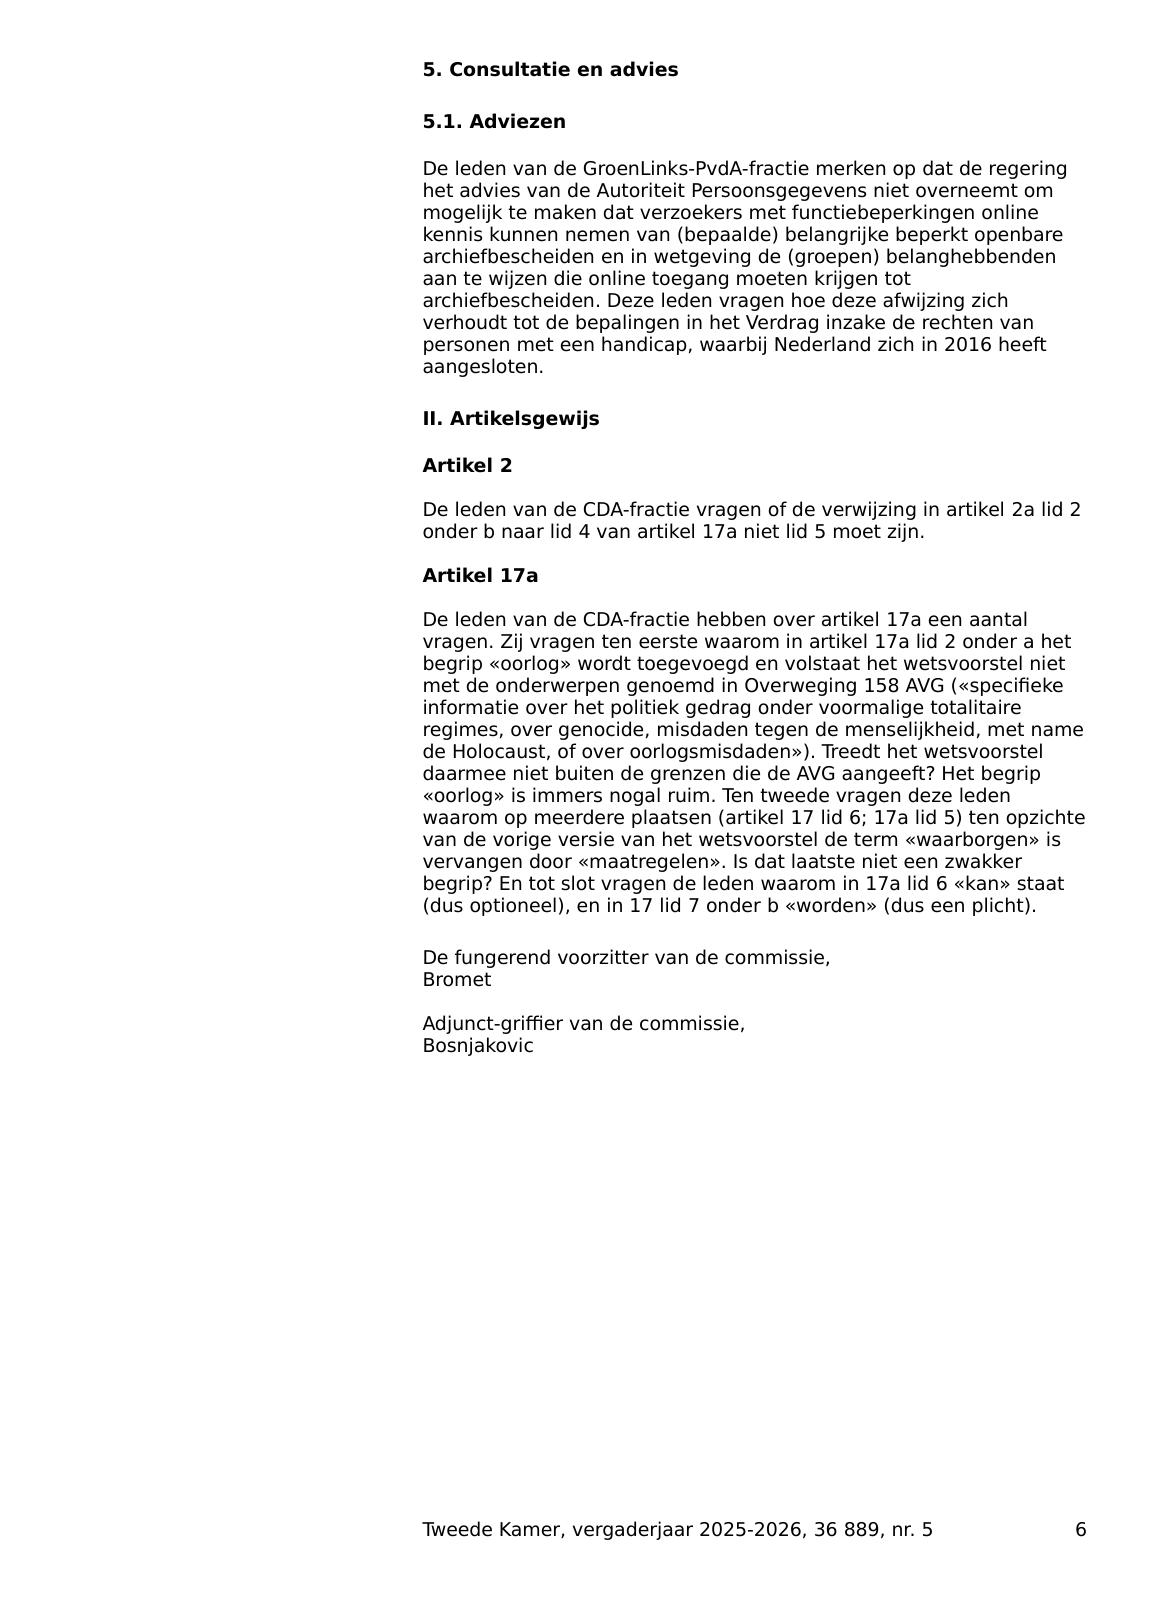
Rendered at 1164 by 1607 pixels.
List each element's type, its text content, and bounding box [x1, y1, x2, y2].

subtitle Artikel 17a [422, 565, 1087, 587]
subtitle 5.1. Adviezen [422, 111, 1087, 133]
text De leden van de CDA-fractie vragen of de verwijzing in artikel 2a lid 2 onder b naar lid 4 van artikel 17a niet lid 5 moet zijn. [422, 499, 1087, 543]
text De fungerend voorzitter van de commissie, Bromet [422, 947, 1087, 991]
subtitle 5. Consultatie en advies [422, 59, 1087, 81]
text De leden van de CDA-fractie hebben over artikel 17a een aantal vragen. Zij vragen ten eerste waarom in artikel 17a lid 2 onder a het begrip «oorlog» wordt toegevoegd en volstaat het wetsvoorstel niet met de onderwerpen genoemd in Overweging 158 AVG («specifieke informatie over het politiek gedrag onder voormalige totalitaire regimes, over genocide, misdaden tegen de menselijkheid, met name de Holocaust, of over oorlogsmisdaden»). Treedt het wetsvoorstel daarmee niet buiten de grenzen die de AVG aangeeft? Het begrip «oorlog» is immers nogal ruim. Ten tweede vragen deze leden waarom op meerdere plaatsen (artikel 17 lid 6; 17a lid 5) ten opzichte van de vorige versie van het wetsvoorstel de term «waarborgen» is vervangen door «maatregelen». Is dat laatste niet een zwakker begrip? En tot slot vragen de leden waarom in 17a lid 6 «kan» staat (dus optioneel), en in 17 lid 7 onder b «worden» (dus een plicht). [422, 609, 1087, 917]
subtitle II. Artikelsgewijs [422, 408, 1087, 430]
text Adjunct-griffier van de commissie, Bosnjakovic [422, 1013, 1087, 1057]
subtitle Artikel 2 [422, 455, 1087, 477]
text De leden van de GroenLinks-PvdA-fractie merken op dat de regering het advies van de Autoriteit Persoonsgegevens niet overneemt om mogelijk te maken dat verzoekers met functiebeperkingen online kennis kunnen nemen van (bepaalde) belangrijke beperkt openbare archiefbescheiden en in wetgeving de (groepen) belanghebbenden aan te wijzen die online toegang moeten krijgen tot archiefbescheiden. Deze leden vragen hoe deze afwijzing zich verhoudt tot de bepalingen in het Verdrag inzake de rechten van personen met een handicap, waarbij Nederland zich in 2016 heeft aangesloten. [422, 158, 1087, 378]
